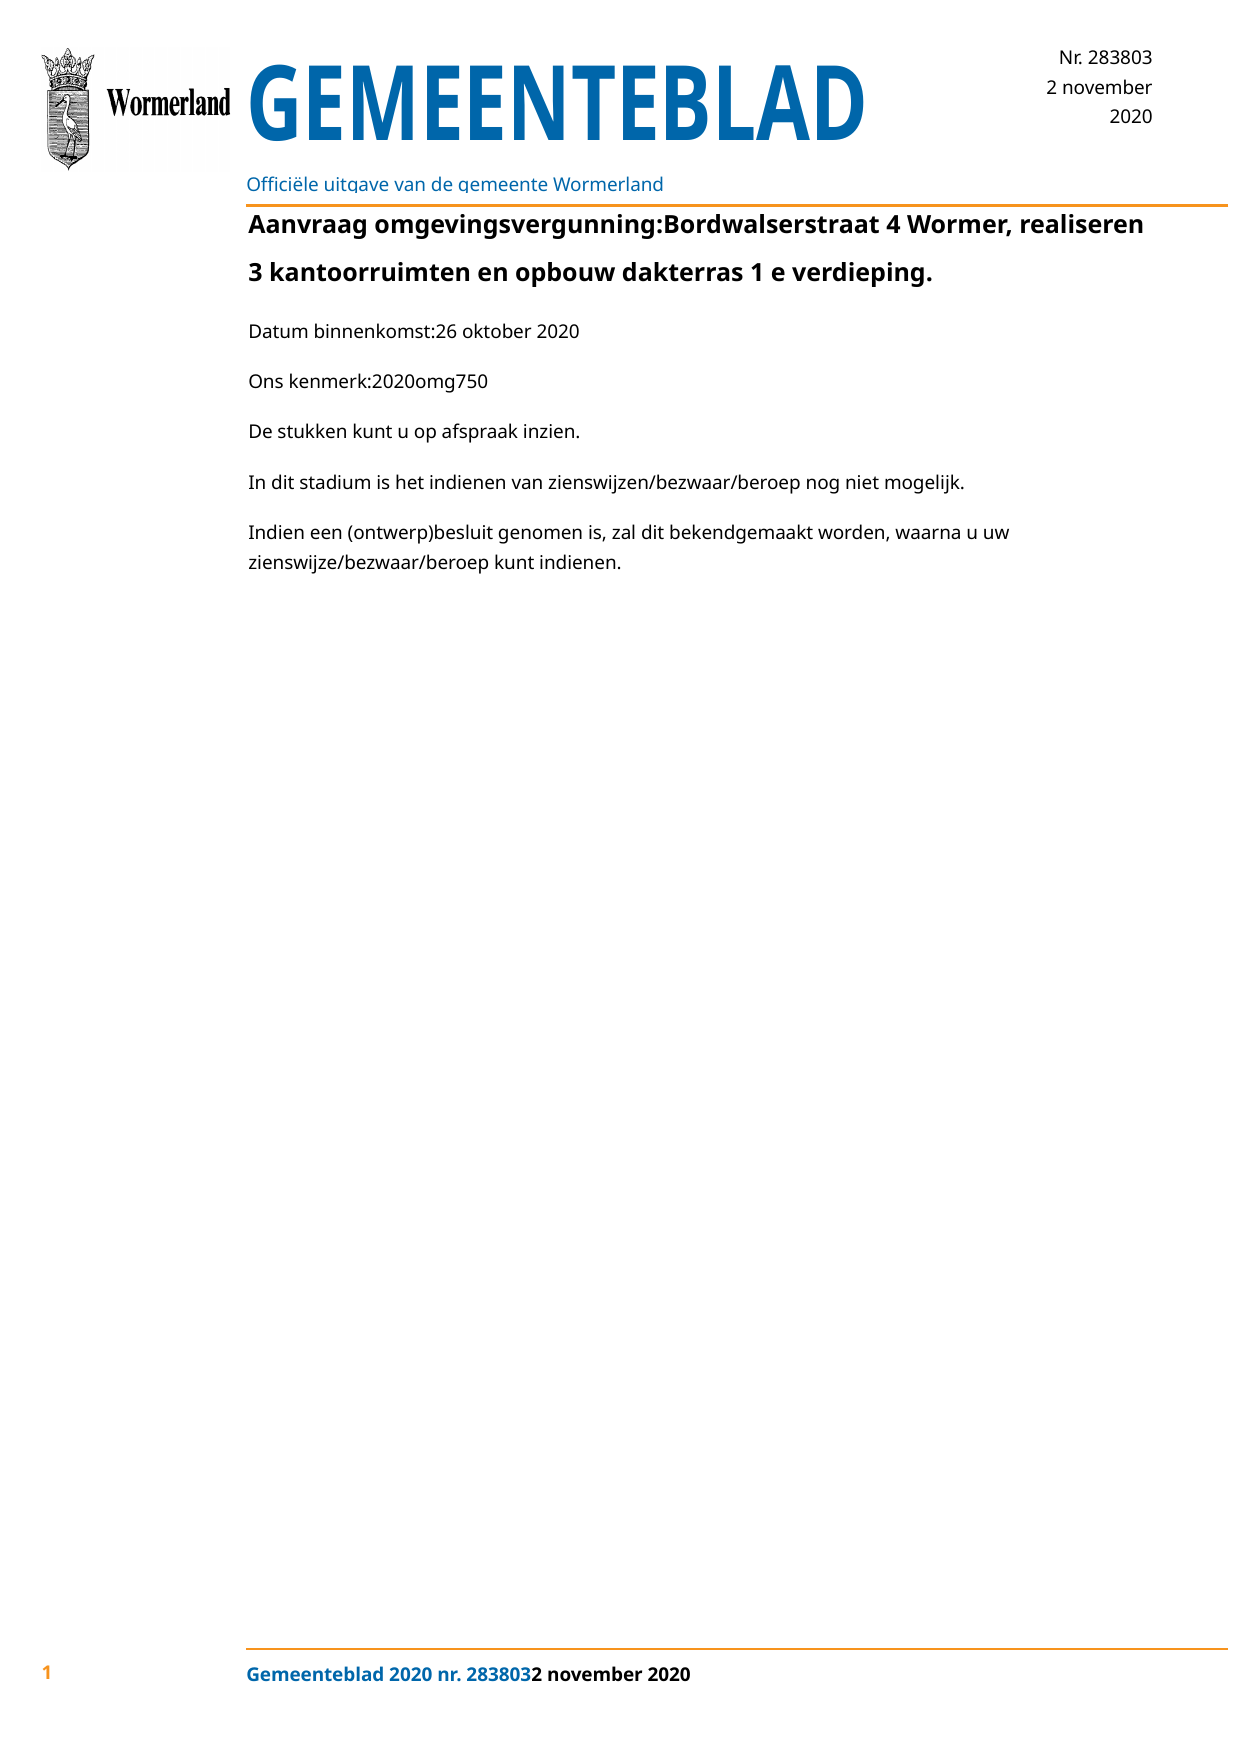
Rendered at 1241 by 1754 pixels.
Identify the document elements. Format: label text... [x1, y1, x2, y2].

text Datum binnenkomst:26 oktober 2020 [248, 318, 1152, 344]
text Ons kenmerk:2020omg750 [248, 368, 1152, 394]
text De stukken kunt u op afspraak inzien. [248, 419, 1152, 444]
text Aanvraag omgevingsvergunning:Bordwalserstraat 4 Wormer, realiseren 3 kantoorruimten en opbouw dakterras 1 e verdieping. [248, 207, 1152, 288]
picture [41, 47, 231, 172]
text Indien een (ontwerp)besluit genomen is, zal dit bekendgemaakt worden, waarna u uw zienswijze/bezwaar/beroep kunt indienen. [248, 519, 1152, 575]
text In dit stadium is het indienen van zienswijzen/bezwaar/beroep nog niet mogelijk. [248, 469, 1152, 495]
